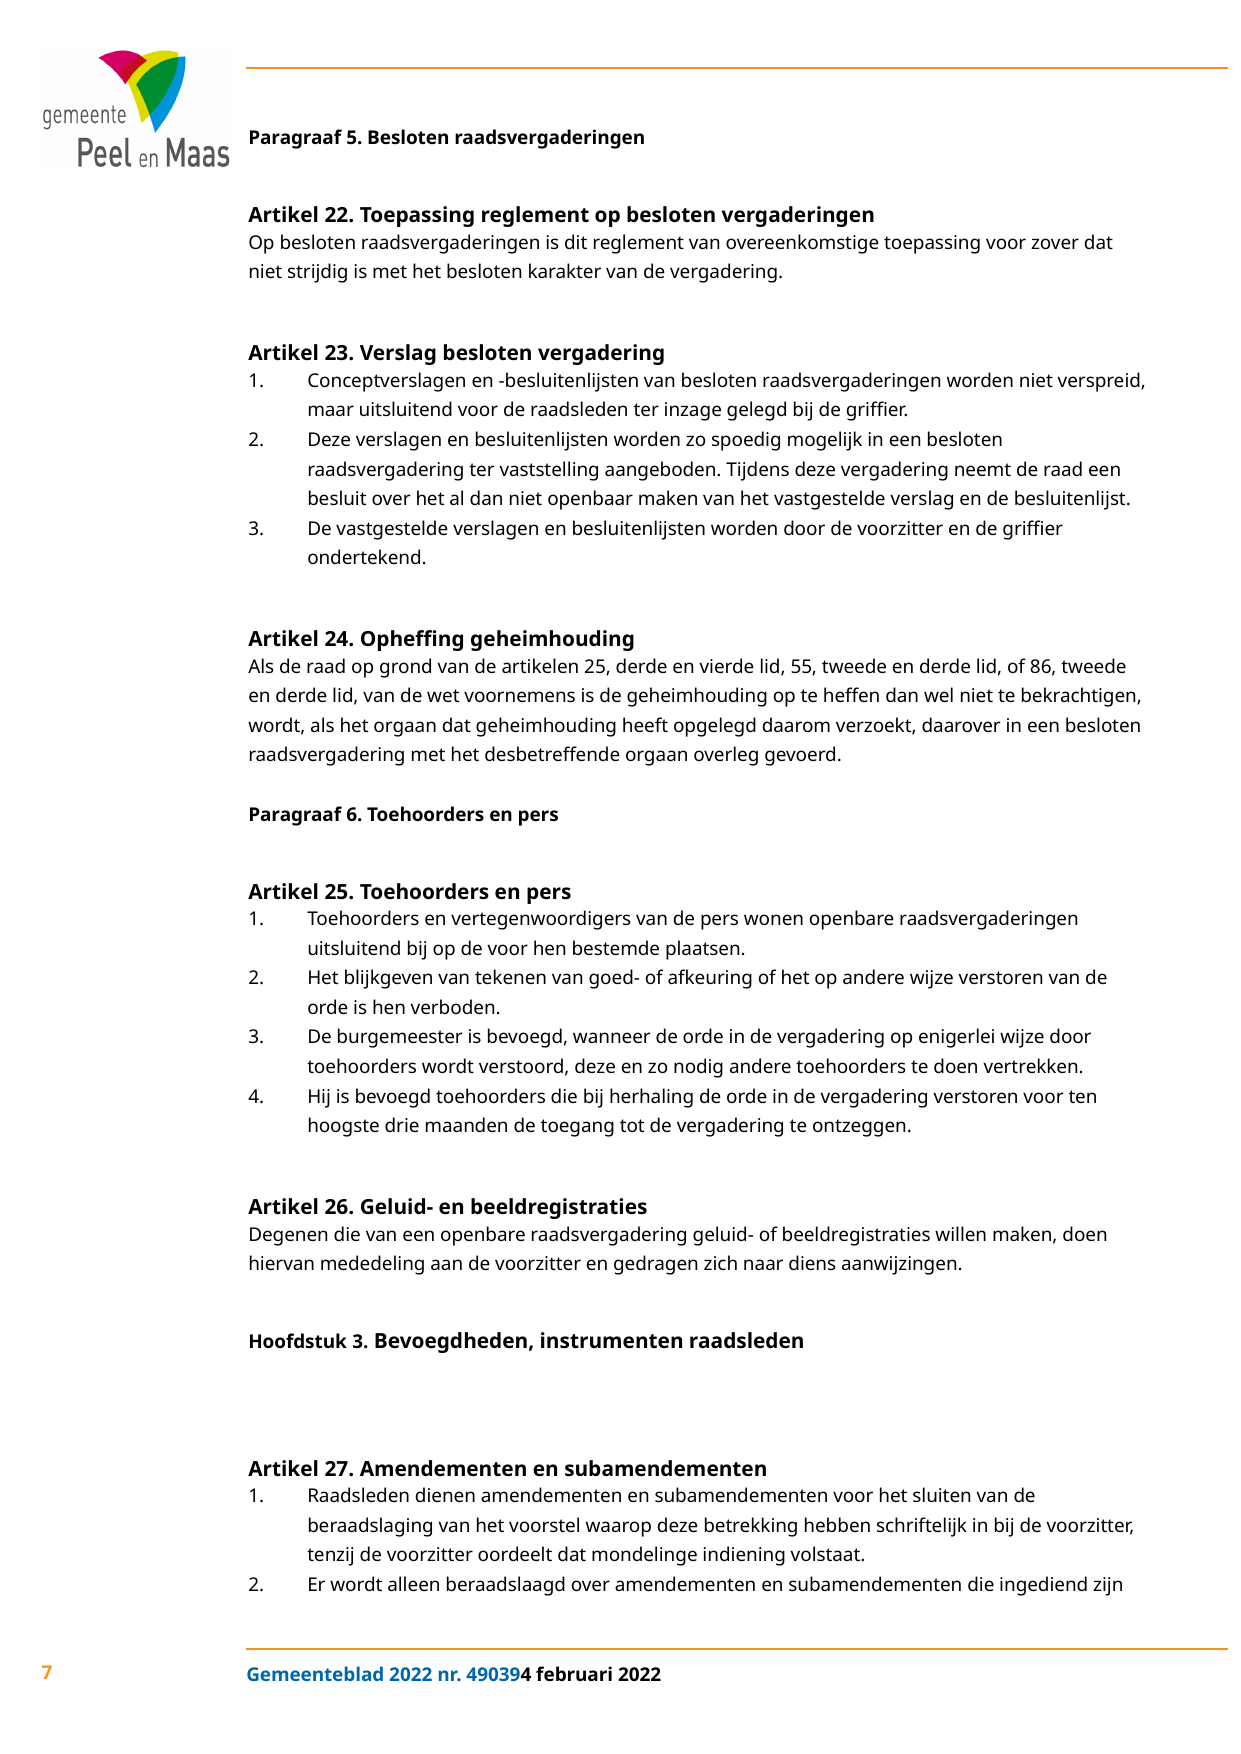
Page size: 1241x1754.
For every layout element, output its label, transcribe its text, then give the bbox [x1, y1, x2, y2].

text Artikel 26. Geluid- en beeldregistraties [248, 1192, 1152, 1221]
list Raadsleden dienen amendementen en subamendementen voor het sluiten van de beraadslaging van het voorstel waarop deze betrekking hebben schriftelijk in bij de voorzitter, tenzij de voorzitter oordeelt dat mondelinge indiening volstaat. [248, 1482, 1152, 1567]
picture [41, 47, 231, 172]
list Toehoorders en vertegenwoordigers van de pers wonen openbare raadsvergaderingen uitsluitend bij op de voor hen bestemde plaatsen. [248, 905, 1152, 961]
list Het blijkgeven van tekenen van goed- of afkeuring of het op andere wijze verstoren van de orde is hen verboden. [248, 964, 1152, 1020]
text Degenen die van een openbare raadsvergadering geluid- of beeldregistraties willen maken, doen hiervan mededeling aan de voorzitter en gedragen zich naar diens aanwijzingen. [248, 1221, 1152, 1276]
text Artikel 23. Verslag besloten vergadering [248, 338, 1152, 367]
list Er wordt alleen beraadslaagd over amendementen en subamendementen die ingediend zijn [248, 1571, 1152, 1597]
list De vastgestelde verslagen en besluitenlijsten worden door de voorzitter en de griffier ondertekend. [248, 515, 1152, 570]
list Conceptverslagen en -besluitenlijsten van besloten raadsvergaderingen worden niet verspreid, maar uitsluitend voor de raadsleden ter inzage gelegd bij de griffier. [248, 367, 1152, 422]
text Paragraaf 5. Besloten raadsvergaderingen [248, 124, 1152, 150]
text Als de raad op grond van de artikelen 25, derde en vierde lid, 55, tweede en derde lid, of 86, tweede en derde lid, van de wet voornemens is de geheimhouding op te heffen dan wel niet te bekrachtigen, wordt, als het orgaan dat geheimhouding heeft opgelegd daarom verzoekt, daarover in een besloten raadsvergadering met het desbetreffende orgaan overleg gevoerd. [248, 653, 1152, 767]
text Paragraaf 6. Toehoorders en pers [248, 801, 1152, 827]
list Deze verslagen en besluitenlijsten worden zo spoedig mogelijk in een besloten raadsvergadering ter vaststelling aangeboden. Tijdens deze vergadering neemt de raad een besluit over het al dan niet openbaar maken van het vastgestelde verslag en de besluitenlijst. [248, 426, 1152, 511]
text Artikel 25. Toehoorders en pers [248, 877, 1152, 905]
text Hoofdstuk 3. Bevoegdheden, instrumenten raadsleden [248, 1326, 1152, 1354]
list De burgemeester is bevoegd, wanneer de orde in de vergadering op enigerlei wijze door toehoorders wordt verstoord, deze en zo nodig andere toehoorders te doen vertrekken. [248, 1024, 1152, 1079]
list Hij is bevoegd toehoorders die bij herhaling de orde in de vergadering verstoren voor ten hoogste drie maanden de toegang tot de vergadering te ontzeggen. [248, 1083, 1152, 1138]
text Artikel 24. Opheffing geheimhouding [248, 624, 1152, 653]
text Artikel 27. Amendementen en subamendementen [248, 1454, 1152, 1482]
text Artikel 22. Toepassing reglement op besloten vergaderingen [248, 201, 1152, 229]
text Op besloten raadsvergaderingen is dit reglement van overeenkomstige toepassing voor zover dat niet strijdig is met het besloten karakter van de vergadering. [248, 229, 1152, 284]
